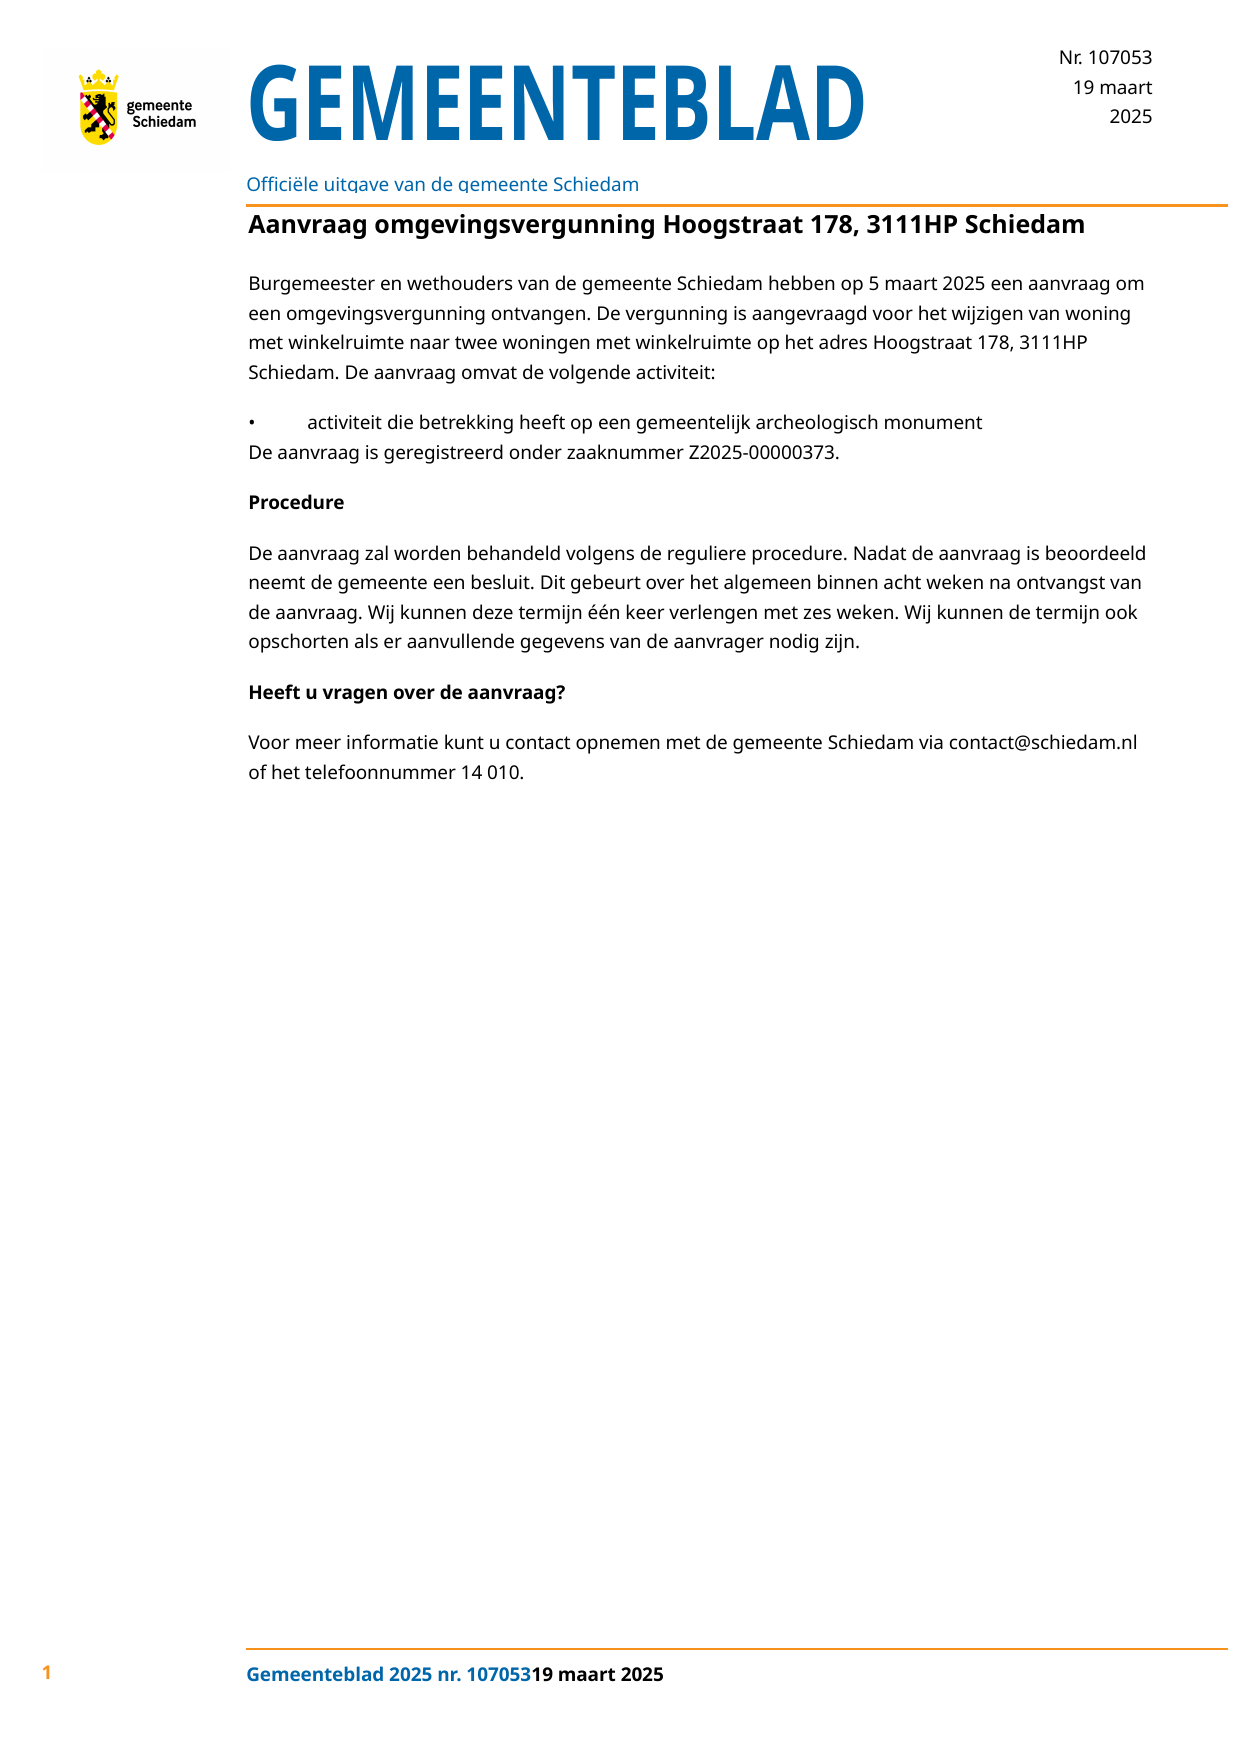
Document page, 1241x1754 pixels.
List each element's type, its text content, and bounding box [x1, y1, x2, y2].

text Aanvraag omgevingsvergunning Hoogstraat 178, 3111HP Schiedam [248, 207, 1152, 241]
picture [41, 47, 231, 172]
text De aanvraag is geregistreerd onder zaaknummer Z2025-00000373. [248, 439, 1152, 465]
text De aanvraag zal worden behandeld volgens de reguliere procedure. Nadat de aanvraag is beoordeeld neemt de gemeente een besluit. Dit gebeurt over het algemeen binnen acht weken na ontvangst van de aanvraag. Wij kunnen deze termijn één keer verlengen met zes weken. Wij kunnen de termijn ook opschorten als er aanvullende gegevens van de aanvrager nodig zijn. [248, 540, 1152, 654]
text Voor meer informatie kunt u contact opnemen met de gemeente Schiedam via contact@schiedam.nl of het telefoonnummer 14 010. [248, 729, 1152, 785]
list activiteit die betrekking heeft op een gemeentelijk archeologisch monument [248, 409, 1152, 435]
text Heeft u vragen over de aanvraag? [248, 679, 1152, 705]
text Burgemeester en wethouders van de gemeente Schiedam hebben op 5 maart 2025 een aanvraag om een omgevingsvergunning ontvangen. De vergunning is aangevraagd voor het wijzigen van woning met winkelruimte naar twee woningen met winkelruimte op het adres Hoogstraat 178, 3111HP Schiedam. De aanvraag omvat de volgende activiteit: [248, 270, 1152, 385]
text Procedure [248, 489, 1152, 515]
